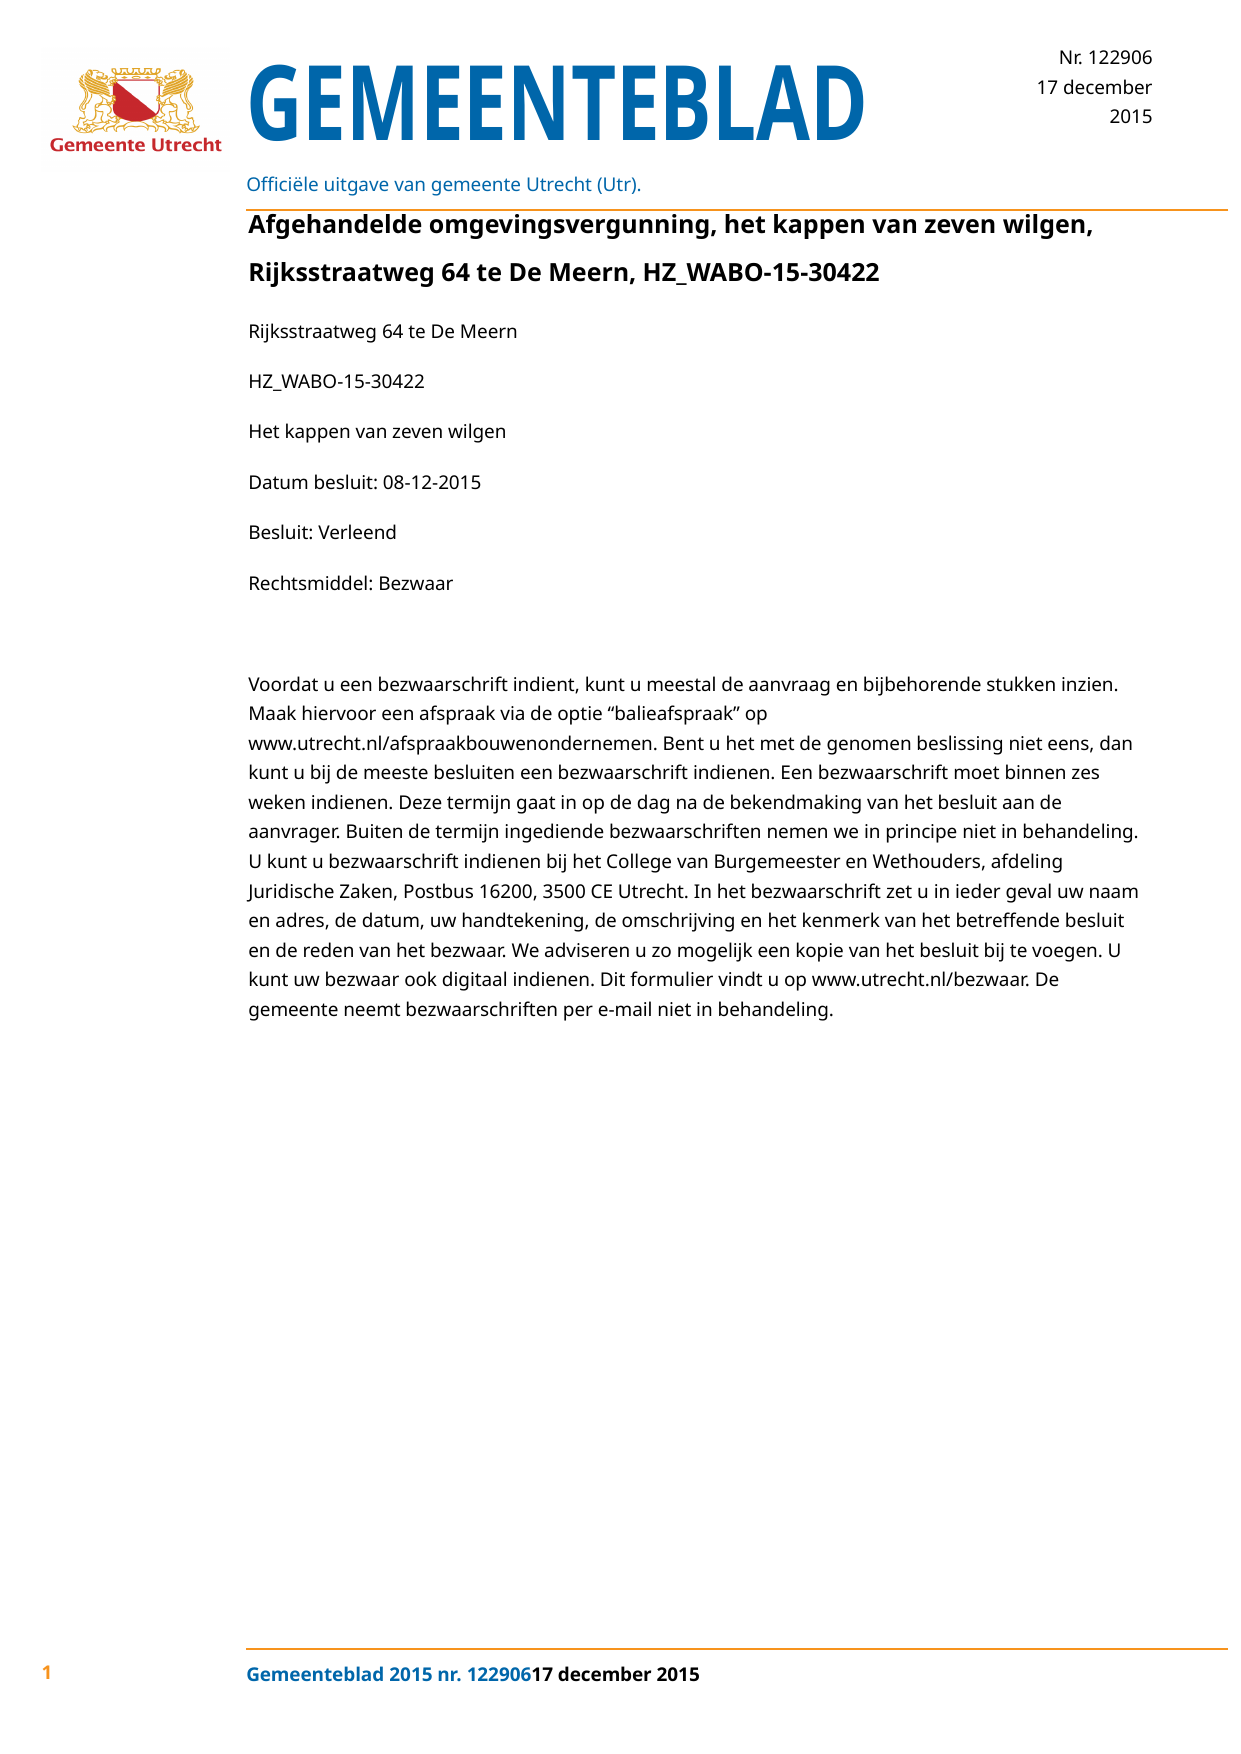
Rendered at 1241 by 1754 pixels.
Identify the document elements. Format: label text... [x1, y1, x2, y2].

text Rijksstraatweg 64 te De Meern [248, 318, 1152, 344]
text Het kappen van zeven wilgen [248, 419, 1152, 444]
text HZ_WABO-15-30422 [248, 368, 1152, 394]
picture [41, 47, 231, 172]
text Datum besluit: 08-12-2015 [248, 469, 1152, 495]
text Besluit: Verleend [248, 519, 1152, 545]
text Afgehandelde omgevingsvergunning, het kappen van zeven wilgen, Rijksstraatweg 64 te De Meern, HZ_WABO-15-30422 [248, 211, 1152, 288]
text Voordat u een bezwaarschrift indient, kunt u meestal de aanvraag en bijbehorende stukken inzien. Maak hiervoor een afspraak via de optie “balieafspraak” op www.utrecht.nl/afspraakbouwenondernemen. Bent u het met de genomen beslissing niet eens, dan kunt u bij de meeste besluiten een bezwaarschrift indienen. Een bezwaarschrift moet binnen zes weken indienen. Deze termijn gaat in op de dag na de bekendmaking van het besluit aan de aanvrager. Buiten de termijn ingediende bezwaarschriften nemen we in principe niet in behandeling. U kunt u bezwaarschrift indienen bij het College van Burgemeester en Wethouders, afdeling Juridische Zaken, Postbus 16200, 3500 CE Utrecht. In het bezwaarschrift zet u in ieder geval uw naam en adres, de datum, uw handtekening, de omschrijving en het kenmerk van het betreffende besluit en de reden van het bezwaar. We adviseren u zo mogelijk een kopie van het besluit bij te voegen. U kunt uw bezwaar ook digitaal indienen. Dit formulier vindt u op www.utrecht.nl/bezwaar. De gemeente neemt bezwaarschriften per e-mail niet in behandeling. [248, 671, 1152, 1022]
text Rechtsmiddel: Bezwaar [248, 570, 1152, 596]
